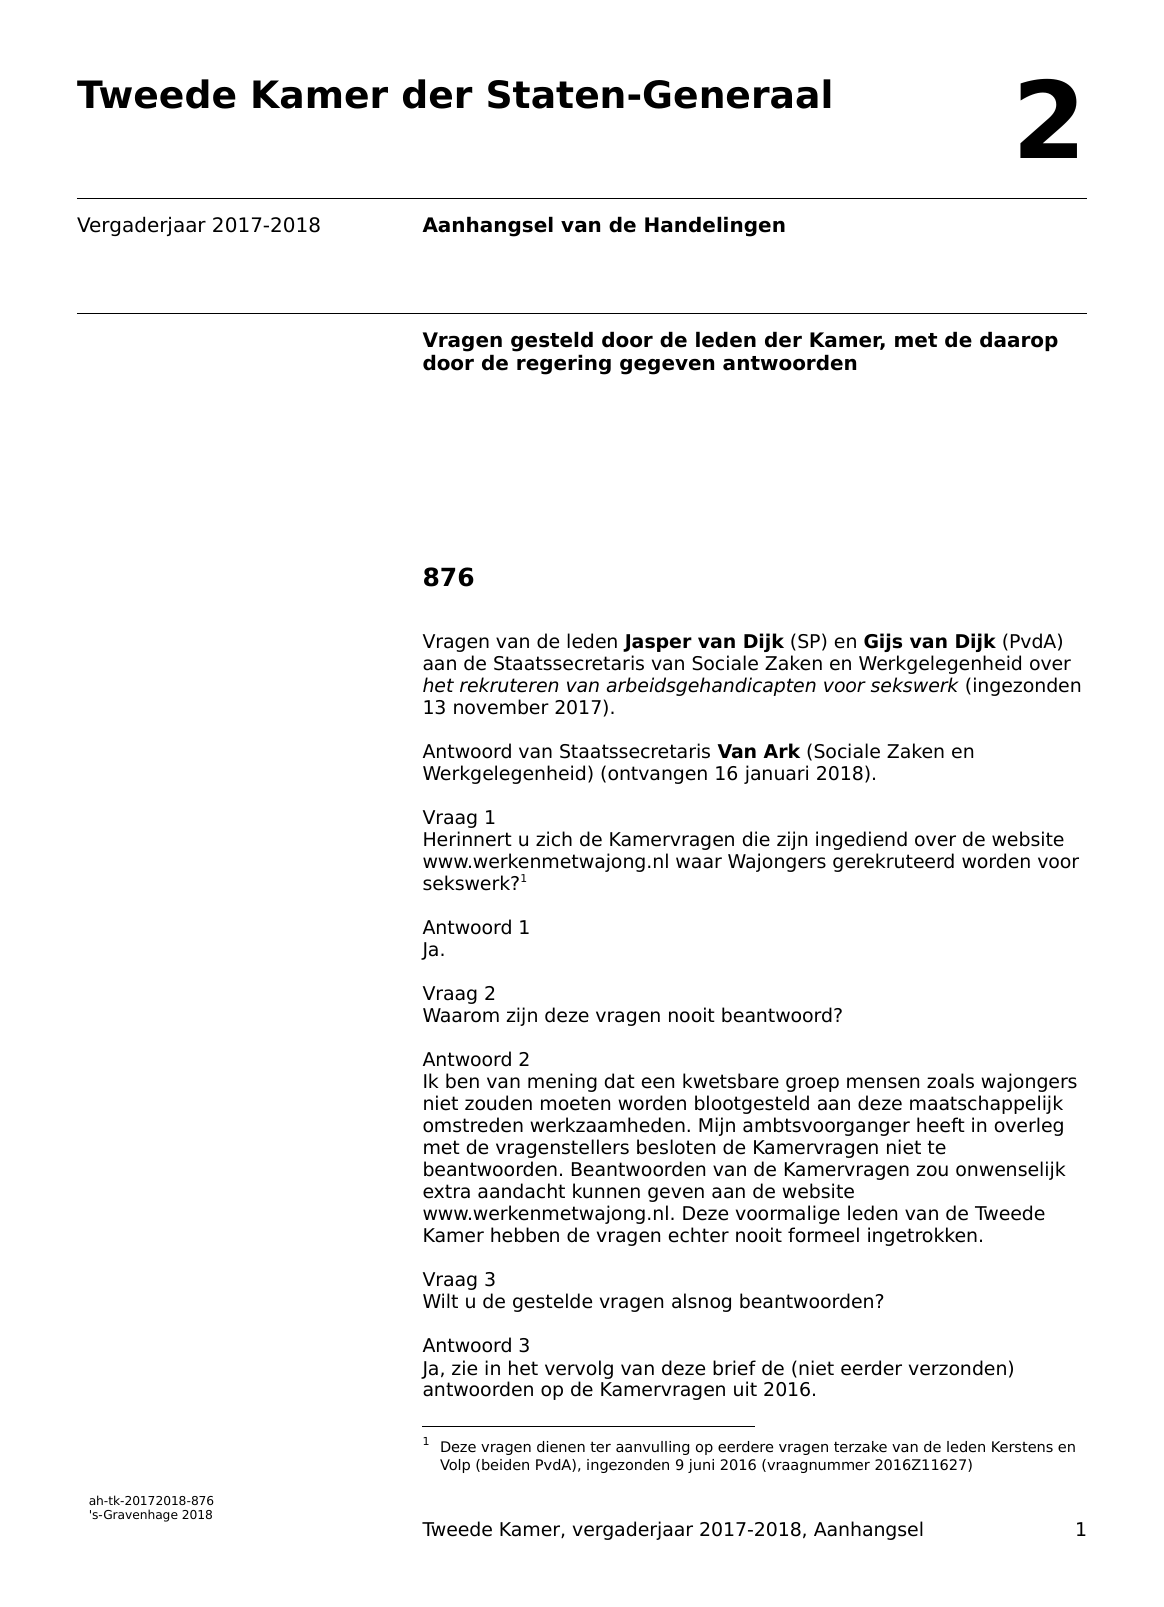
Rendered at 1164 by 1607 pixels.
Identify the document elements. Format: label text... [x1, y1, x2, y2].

table_cell Vergaderjaar 2017-2018 [77, 199, 422, 313]
table_header Tweede Kamer der Staten-Generaal [77, 59, 886, 198]
text Ja. [422, 939, 1087, 961]
text Antwoord 1 [422, 917, 1087, 939]
table_cell Aanhangsel van de Handelingen [422, 199, 1087, 313]
table_cell Vragen gesteld door de leden der Kamer, met de daarop door de regering gegeven antwoorden [422, 314, 1087, 376]
text Antwoord 2 [422, 1049, 1087, 1071]
table_header 2 [886, 59, 1087, 198]
text ah-tk-20172018-876 [88, 1494, 323, 1508]
text 876 [422, 563, 1087, 592]
text Vragen van de leden Jasper van Dijk (SP) en Gijs van Dijk (PvdA) aan de Staatssecretaris van Sociale Zaken en Werkgelegenheid over het rekruteren van arbeidsgehandicapten voor sekswerk (ingezonden 13 november 2017). [422, 631, 1087, 718]
text Ik ben van mening dat een kwetsbare groep mensen zoals wajongers niet zouden moeten worden blootgesteld aan deze maatschappelijk omstreden werkzaamheden. Mijn ambtsvoorganger heeft in overleg met de vragenstellers besloten de Kamervragen niet te beantwoorden. Beantwoorden van de Kamervragen zou onwenselijk extra aandacht kunnen geven aan de website www.werkenmetwajong.nl. Deze voormalige leden van de Tweede Kamer hebben de vragen echter nooit formeel ingetrokken. [422, 1071, 1087, 1247]
text Vraag 3 [422, 1269, 1087, 1291]
text Wilt u de gestelde vragen alsnog beantwoorden? [422, 1291, 1087, 1313]
text Antwoord van Staatssecretaris Van Ark (Sociale Zaken en Werkgelegenheid) (ontvangen 16 januari 2018). [422, 741, 1087, 785]
text Deze vragen dienen ter aanvulling op eerdere vragen terzake van de leden Kerstens en Volp (beiden PvdA), ingezonden 9 juni 2016 (vraagnummer 2016Z11627) [422, 1435, 1087, 1474]
text Antwoord 3 [422, 1335, 1087, 1357]
text Waarom zijn deze vragen nooit beantwoord? [422, 1005, 1087, 1027]
table_cell [77, 314, 422, 376]
text Vraag 1 [422, 807, 1087, 829]
text Herinnert u zich de Kamervragen die zijn ingediend over de website www.werkenmetwajong.nl waar Wajongers gerekruteerd worden voor sekswerk? [422, 829, 1087, 895]
text 's-Gravenhage 2018 [88, 1508, 323, 1522]
text Ja, zie in het vervolg van deze brief de (niet eerder verzonden) antwoorden op de Kamervragen uit 2016. [422, 1357, 1087, 1401]
text Vraag 2 [422, 983, 1087, 1005]
